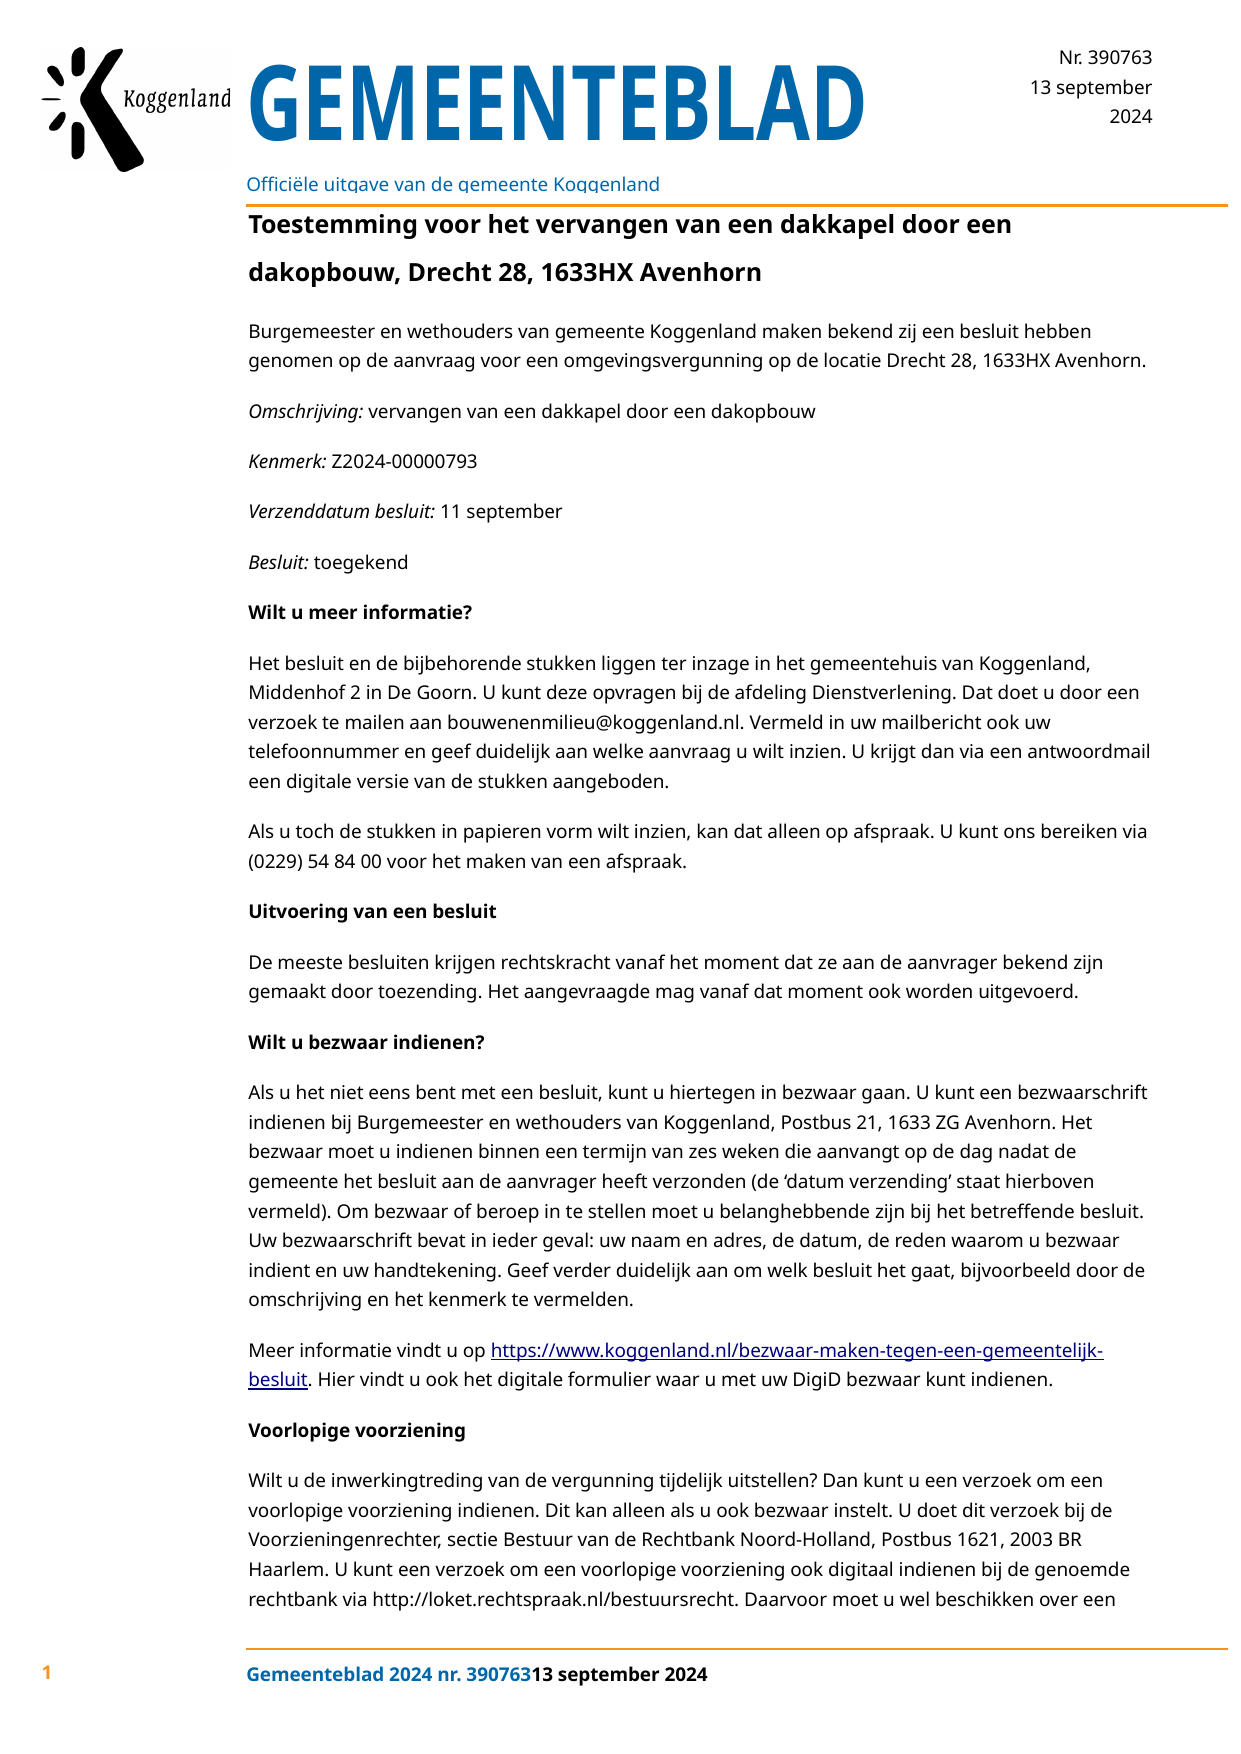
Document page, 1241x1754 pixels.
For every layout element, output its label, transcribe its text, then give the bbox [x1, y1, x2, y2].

text Verzenddatum besluit: 11 september [248, 499, 1152, 524]
text Wilt u de inwerkingtreding van de vergunning tijdelijk uitstellen? Dan kunt u een verzoek om een voorlopige voorziening indienen. Dit kan alleen als u ook bezwaar instelt. U doet dit verzoek bij de Voorzieningenrechter, sectie Bestuur van de Rechtbank Noord-Holland, Postbus 1621, 2003 BR Haarlem. U kunt een verzoek om een voorlopige voorziening ook digitaal indienen bij de genoemde rechtbank via http://loket.rechtspraak.nl/bestuursrecht. Daarvoor moet u wel beschikken over een [248, 1467, 1152, 1612]
text Als u het niet eens bent met een besluit, kunt u hiertegen in bezwaar gaan. U kunt een bezwaarschrift indienen bij Burgemeester en wethouders van Koggenland, Postbus 21, 1633 ZG Avenhorn. Het bezwaar moet u indienen binnen een termijn van zes weken die aanvangt op de dag nadat de gemeente het besluit aan de aanvrager heeft verzonden (de ‘datum verzending’ staat hierboven vermeld). Om bezwaar of beroep in te stellen moet u belanghebbende zijn bij het betreffende besluit. Uw bezwaarschrift bevat in ieder geval: uw naam en adres, de datum, de reden waarom u bezwaar indient en uw handtekening. Geef verder duidelijk aan om welk besluit het gaat, bijvoorbeeld door de omschrijving en het kenmerk te vermelden. [248, 1079, 1152, 1312]
text Als u toch de stukken in papieren vorm wilt inzien, kan dat alleen op afspraak. U kunt ons bereiken via (0229) 54 84 00 voor het maken van een afspraak. [248, 819, 1152, 874]
text Omschrijving: vervangen van een dakkapel door een dakopbouw [248, 398, 1152, 424]
text Voorlopige voorziening [248, 1417, 1152, 1443]
text Het besluit en de bijbehorende stukken liggen ter inzage in het gemeentehuis van Koggenland, Middenhof 2 in De Goorn. U kunt deze opvragen bij de afdeling Dienstverlening. Dat doet u door een verzoek te mailen aan bouwenenmilieu@koggenland.nl. Vermeld in uw mailbericht ook uw telefoonnummer en geef duidelijk aan welke aanvraag u wilt inzien. U krijgt dan via een antwoordmail een digitale versie van de stukken aangeboden. [248, 650, 1152, 794]
text Kenmerk: Z2024-00000793 [248, 448, 1152, 474]
text Wilt u meer informatie? [248, 599, 1152, 625]
text Toestemming voor het vervangen van een dakkapel door een dakopbouw, Drecht 28, 1633HX Avenhorn [248, 207, 1152, 288]
text Uitvoering van een besluit [248, 899, 1152, 924]
text Burgemeester en wethouders van gemeente Koggenland maken bekend zij een besluit hebben genomen op de aanvraag voor een omgevingsvergunning op de locatie Drecht 28, 1633HX Avenhorn. [248, 318, 1152, 373]
picture [41, 47, 231, 172]
text Besluit: toegekend [248, 549, 1152, 575]
text Meer informatie vindt u op https://www.koggenland.nl/bezwaar-maken-tegen-een-gemeentelijk-besluit. Hier vindt u ook het digitale formulier waar u met uw DigiD bezwaar kunt indienen. [248, 1337, 1152, 1392]
text De meeste besluiten krijgen rechtskracht vanaf het moment dat ze aan de aanvrager bekend zijn gemaakt door toezending. Het aangevraagde mag vanaf dat moment ook worden uitgevoerd. [248, 949, 1152, 1004]
text Wilt u bezwaar indienen? [248, 1029, 1152, 1055]
